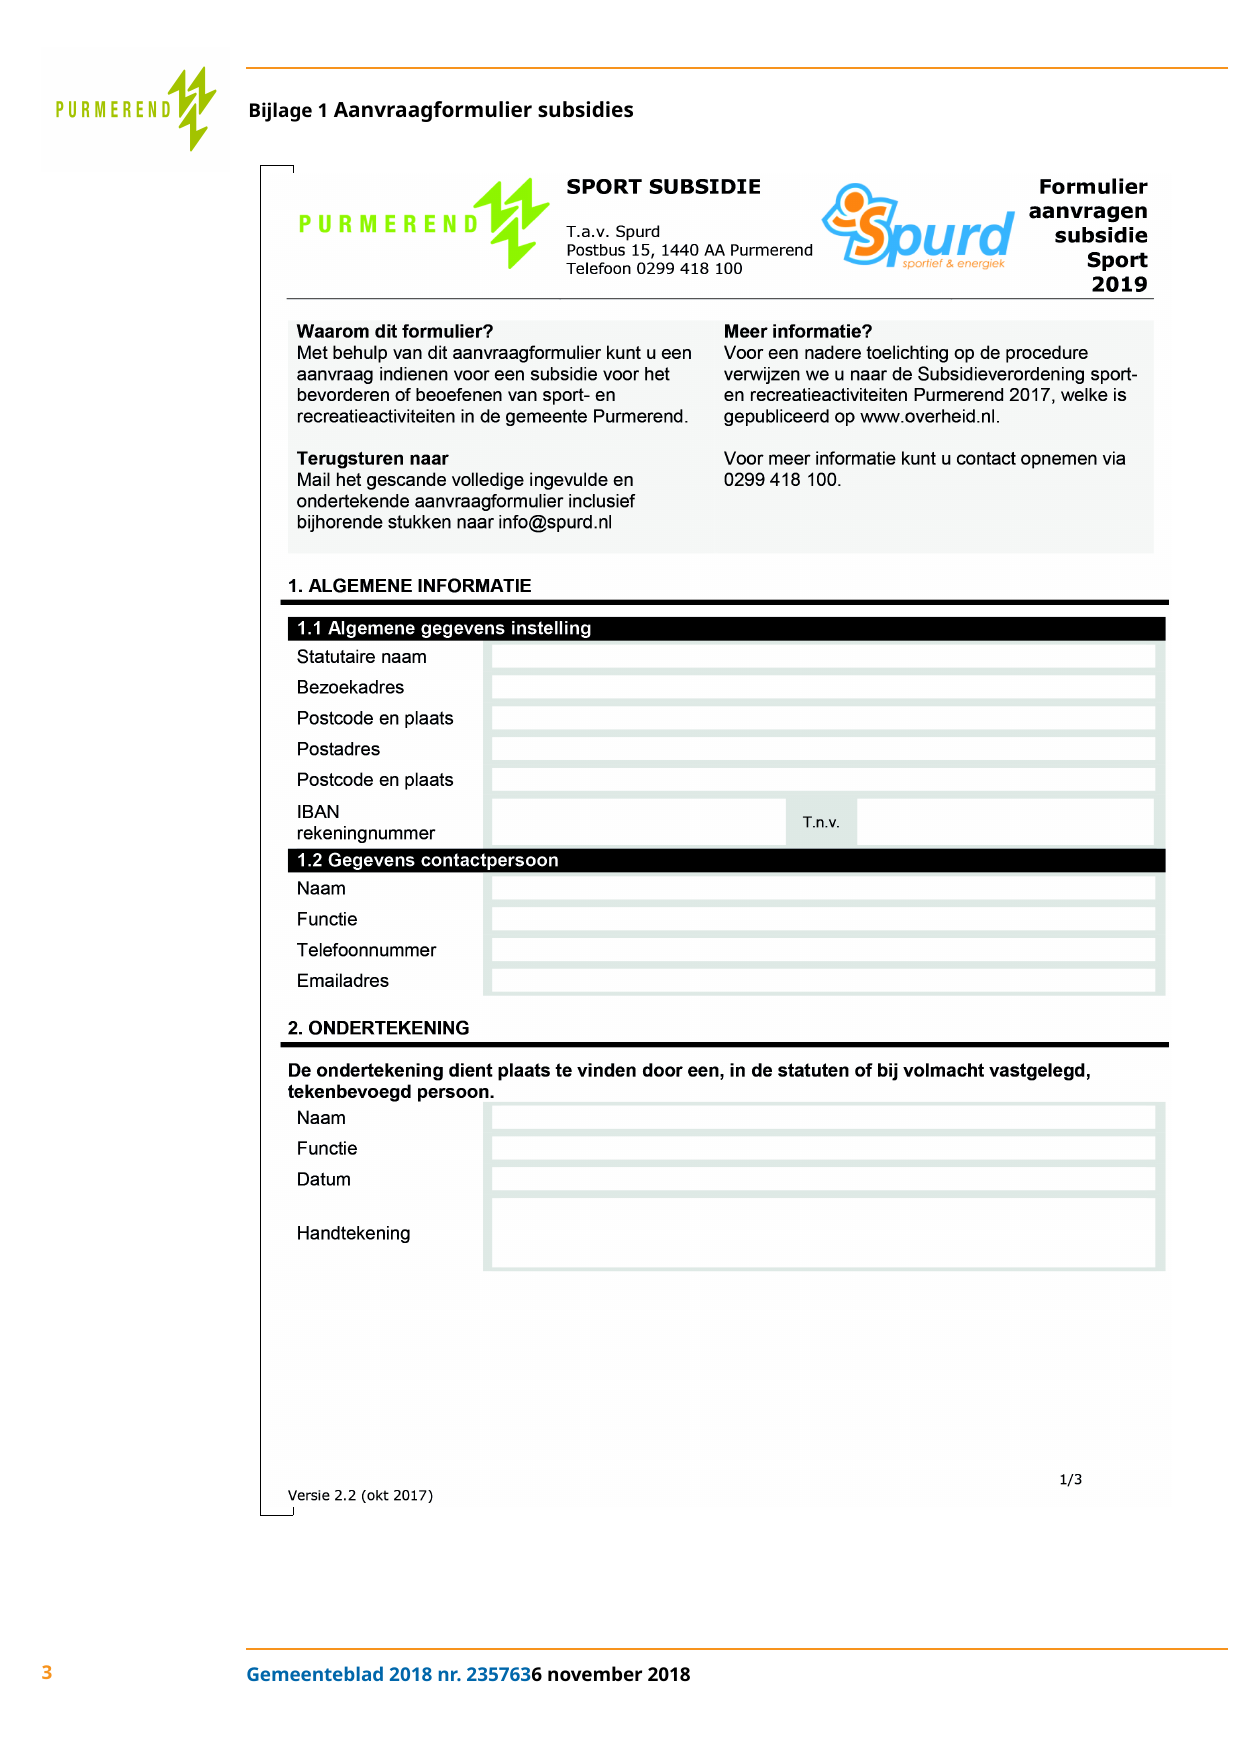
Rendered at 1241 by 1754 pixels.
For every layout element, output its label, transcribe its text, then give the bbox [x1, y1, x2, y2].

picture [268, 173, 1173, 1507]
text Bijlage 1 Aanvraagformulier subsidies [248, 95, 1152, 123]
picture [41, 47, 231, 172]
